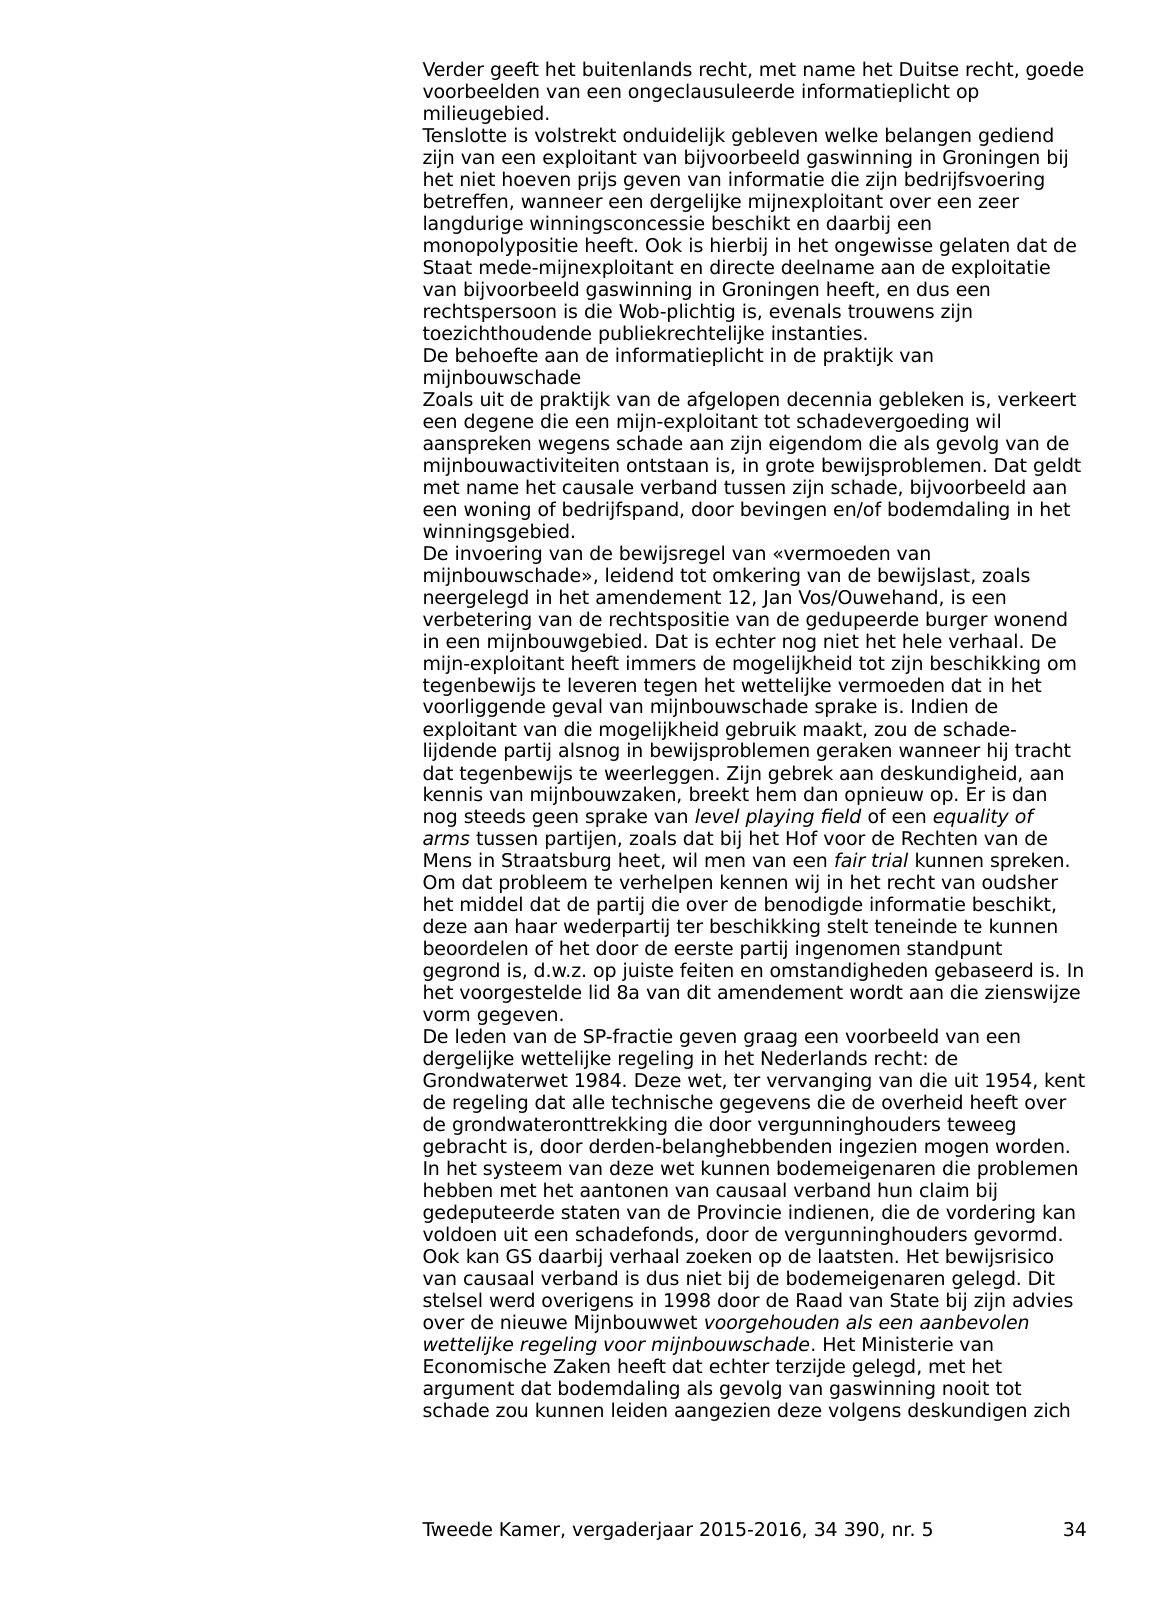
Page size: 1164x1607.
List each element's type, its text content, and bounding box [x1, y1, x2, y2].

text De behoefte aan de informatieplicht in de praktijk van mijnbouwschade [422, 345, 1087, 389]
text De invoering van de bewijsregel van «vermoeden van mijnbouwschade», leidend tot omkering van de bewijslast, zoals neergelegd in het amendement 12, Jan Vos/Ouwehand, is een verbetering van de rechtspositie van de gedupeerde burger wonend in een mijnbouwgebied. Dat is echter nog niet het hele verhaal. De mijn-exploitant heeft immers de mogelijkheid tot zijn beschikking om tegenbewijs te leveren tegen het wettelijke vermoeden dat in het voorliggende geval van mijnbouwschade sprake is. Indien de exploitant van die mogelijkheid gebruik maakt, zou de schade-lijdende partij alsnog in bewijsproblemen geraken wanneer hij tracht dat tegenbewijs te weerleggen. Zijn gebrek aan deskundigheid, aan kennis van mijnbouwzaken, breekt hem dan opnieuw op. Er is dan nog steeds geen sprake van level playing field of een equality of arms tussen partijen, zoals dat bij het Hof voor de Rechten van de Mens in Straatsburg heet, wil men van een fair trial kunnen spreken. [422, 543, 1087, 872]
text Om dat probleem te verhelpen kennen wij in het recht van oudsher het middel dat de partij die over de benodigde informatie beschikt, deze aan haar wederpartij ter beschikking stelt teneinde te kunnen beoordelen of het door de eerste partij ingenomen standpunt gegrond is, d.w.z. op juiste feiten en omstandigheden gebaseerd is. In het voorgestelde lid 8a van dit amendement wordt aan die zienswijze vorm gegeven. [422, 872, 1087, 1026]
text Verder geeft het buitenlands recht, met name het Duitse recht, goede voorbeelden van een ongeclausuleerde informatieplicht op milieugebied. [422, 59, 1087, 125]
text De leden van de SP-fractie geven graag een voorbeeld van een dergelijke wettelijke regeling in het Nederlands recht: de Grondwaterwet 1984. Deze wet, ter vervanging van die uit 1954, kent de regeling dat alle technische gegevens die de overheid heeft over de grondwateronttrekking die door vergunninghouders teweeg gebracht is, door derden-belanghebbenden ingezien mogen worden. In het systeem van deze wet kunnen bodemeigenaren die problemen hebben met het aantonen van causaal verband hun claim bij gedeputeerde staten van de Provincie indienen, die de vordering kan voldoen uit een schadefonds, door de vergunninghouders gevormd. Ook kan GS daarbij verhaal zoeken op de laatsten. Het bewijsrisico van causaal verband is dus niet bij de bodemeigenaren gelegd. Dit stelsel werd overigens in 1998 door de Raad van State bij zijn advies over de nieuwe Mijnbouwwet voorgehouden als een aanbevolen wettelijke regeling voor mijnbouwschade. Het Ministerie van Economische Zaken heeft dat echter terzijde gelegd, met het argument dat bodemdaling als gevolg van gaswinning nooit tot schade zou kunnen leiden aangezien deze volgens deskundigen zich [422, 1026, 1087, 1422]
text Tenslotte is volstrekt onduidelijk gebleven welke belangen gediend zijn van een exploitant van bijvoorbeeld gaswinning in Groningen bij het niet hoeven prijs geven van informatie die zijn bedrijfsvoering betreffen, wanneer een dergelijke mijnexploitant over een zeer langdurige winningsconcessie beschikt en daarbij een monopolypositie heeft. Ook is hierbij in het ongewisse gelaten dat de Staat mede-mijnexploitant en directe deelname aan de exploitatie van bijvoorbeeld gaswinning in Groningen heeft, en dus een rechtspersoon is die Wob-plichtig is, evenals trouwens zijn toezichthoudende publiekrechtelijke instanties. [422, 125, 1087, 345]
text Zoals uit de praktijk van de afgelopen decennia gebleken is, verkeert een degene die een mijn-exploitant tot schadevergoeding wil aanspreken wegens schade aan zijn eigendom die als gevolg van de mijnbouwactiviteiten ontstaan is, in grote bewijsproblemen. Dat geldt met name het causale verband tussen zijn schade, bijvoorbeeld aan een woning of bedrijfspand, door bevingen en/of bodemdaling in het winningsgebied. [422, 389, 1087, 543]
